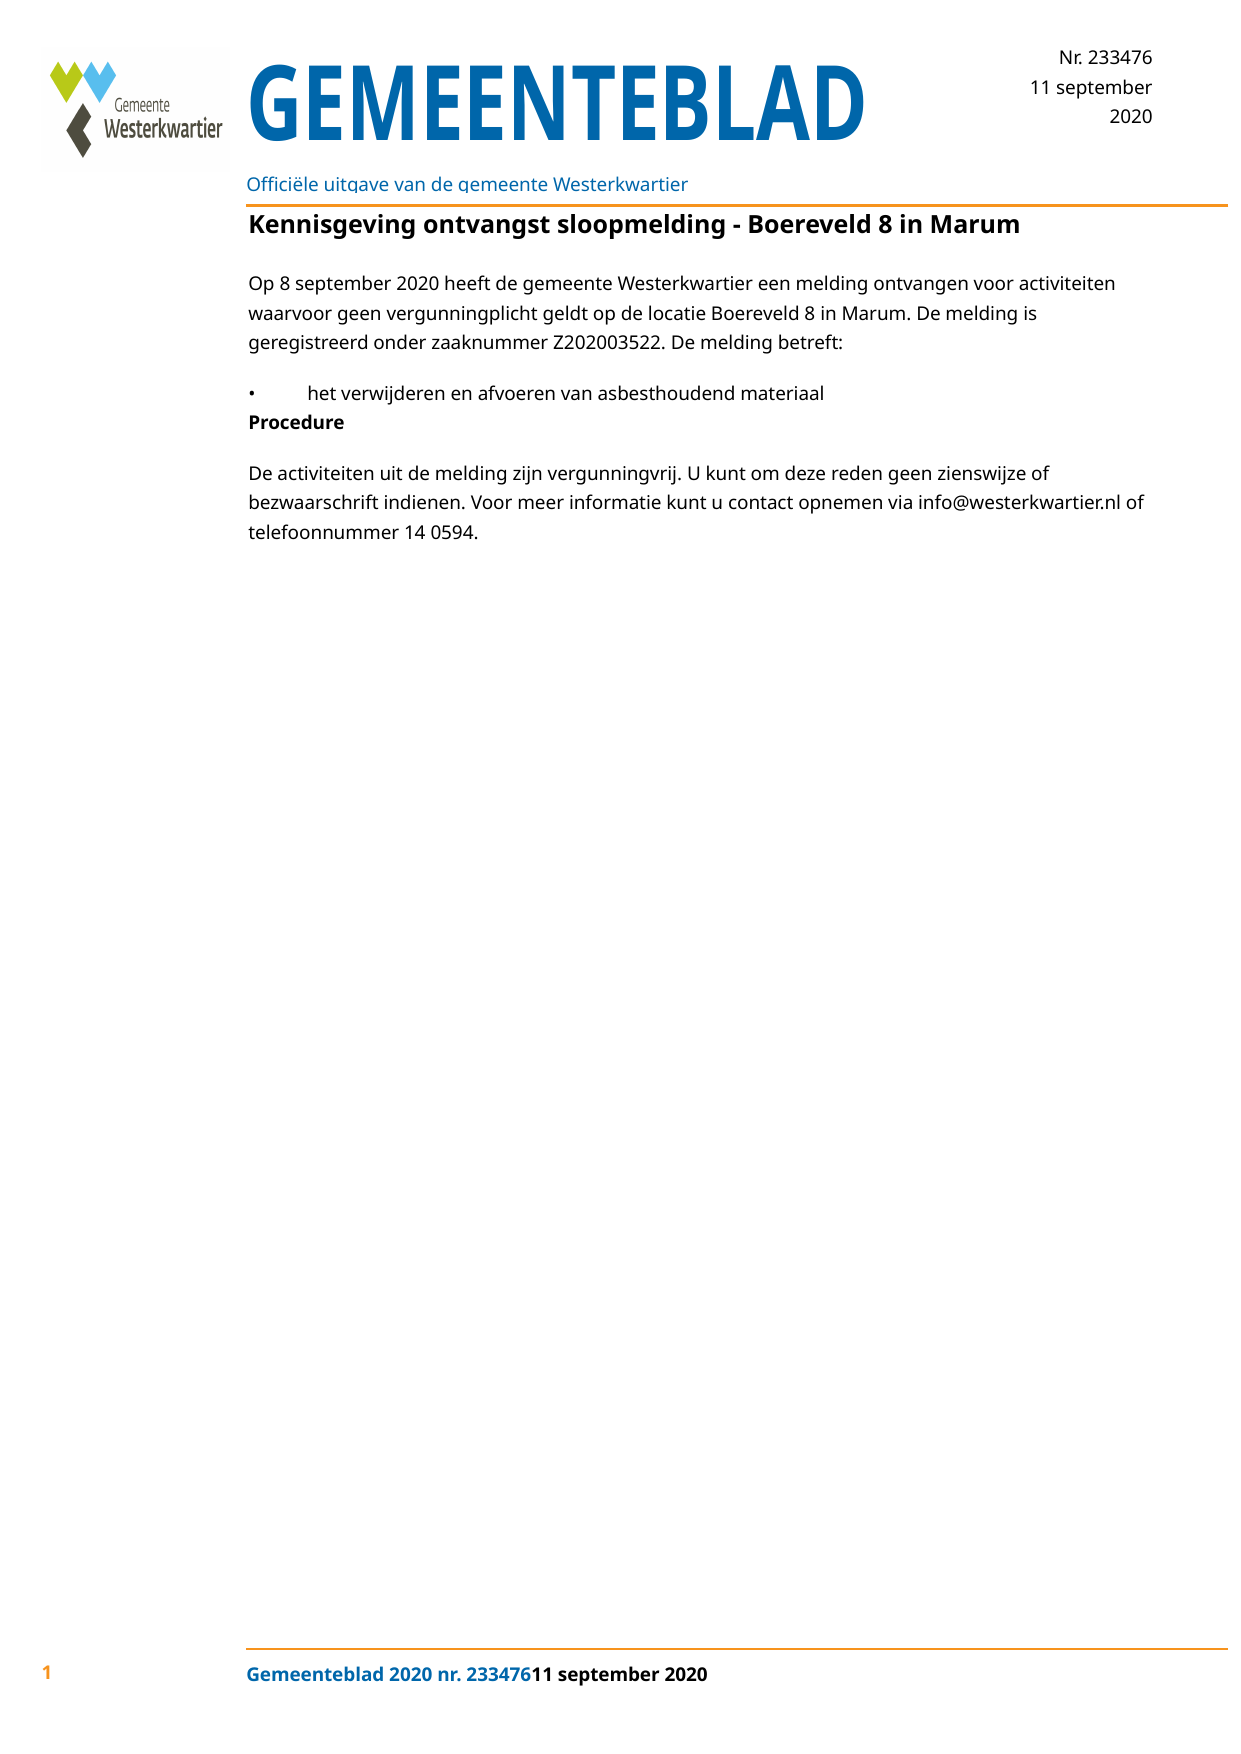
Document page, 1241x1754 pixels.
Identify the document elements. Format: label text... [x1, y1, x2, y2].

text Procedure [248, 409, 1152, 435]
text Kennisgeving ontvangst sloopmelding - Boereveld 8 in Marum [248, 207, 1152, 241]
text Op 8 september 2020 heeft de gemeente Westerkwartier een melding ontvangen voor activiteiten waarvoor geen vergunningplicht geldt op de locatie Boereveld 8 in Marum. De melding is geregistreerd onder zaaknummer Z202003522. De melding betreft: [248, 270, 1152, 355]
text De activiteiten uit de melding zijn vergunningvrij. U kunt om deze reden geen zienswijze of bezwaarschrift indienen. Voor meer informatie kunt u contact opnemen via info@westerkwartier.nl of telefoonnummer 14 0594. [248, 460, 1152, 545]
picture [41, 47, 231, 172]
list het verwijderen en afvoeren van asbesthoudend materiaal [248, 380, 1152, 406]
